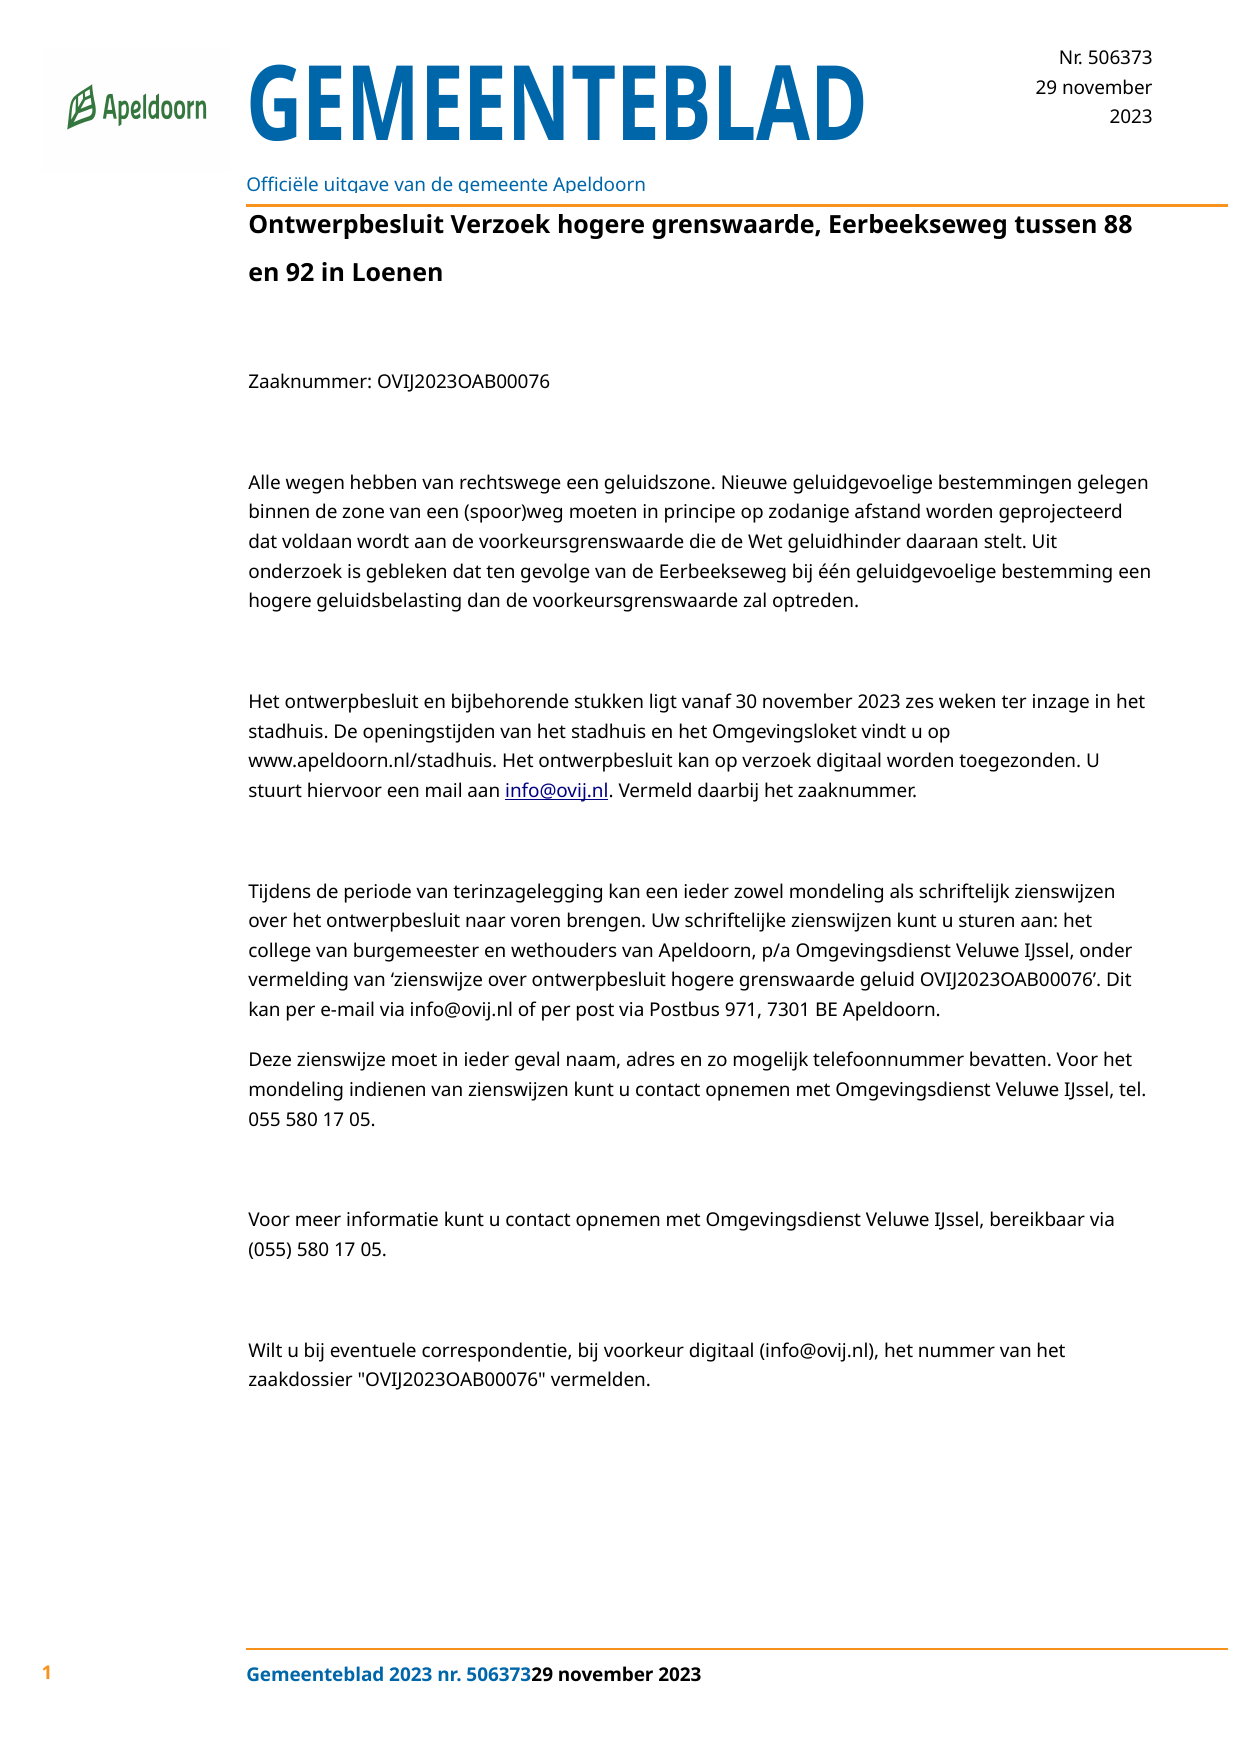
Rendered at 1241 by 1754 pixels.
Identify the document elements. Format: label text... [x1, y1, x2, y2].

text Alle wegen hebben van rechtswege een geluidszone. Nieuwe geluidgevoelige bestemmingen gelegen binnen de zone van een (spoor)weg moeten in principe op zodanige afstand worden geprojecteerd dat voldaan wordt aan de voorkeursgrenswaarde die de Wet geluidhinder daaraan stelt. Uit onderzoek is gebleken dat ten gevolge van de Eerbeekseweg bij één geluidgevoelige bestemming een hogere geluidsbelasting dan de voorkeursgrenswaarde zal optreden. [248, 469, 1152, 613]
text Wilt u bij eventuele correspondentie, bij voorkeur digitaal (info@ovij.nl), het nummer van het zaakdossier "OVIJ2023OAB00076" vermelden. [248, 1337, 1152, 1392]
picture [41, 47, 231, 172]
text Deze zienswijze moet in ieder geval naam, adres en zo mogelijk telefoonnummer bevatten. Voor het mondeling indienen van zienswijzen kunt u contact opnemen met Omgevingsdienst Veluwe IJssel, tel. 055 580 17 05. [248, 1047, 1152, 1132]
text Voor meer informatie kunt u contact opnemen met Omgevingsdienst Veluwe IJssel, bereikbaar via (055) 580 17 05. [248, 1207, 1152, 1262]
text Het ontwerpbesluit en bijbehorende stukken ligt vanaf 30 november 2023 zes weken ter inzage in het stadhuis. De openingstijden van het stadhuis en het Omgevingsloket vindt u op www.apeldoorn.nl/stadhuis. Het ontwerpbesluit kan op verzoek digitaal worden toegezonden. U stuurt hiervoor een mail aan info@ovij.nl. Vermeld daarbij het zaaknummer. [248, 688, 1152, 803]
text Ontwerpbesluit Verzoek hogere grenswaarde, Eerbeekseweg tussen 88 en 92 in Loenen [248, 207, 1152, 288]
text Zaaknummer: OVIJ2023OAB00076 [248, 368, 1152, 394]
text Tijdens de periode van terinzagelegging kan een ieder zowel mondeling als schriftelijk zienswijzen over het ontwerpbesluit naar voren brengen. Uw schriftelijke zienswijzen kunt u sturen aan: het college van burgemeester en wethouders van Apeldoorn, p/a Omgevingsdienst Veluwe IJssel, onder vermelding van ‘zienswijze over ontwerpbesluit hogere grenswaarde geluid OVIJ2023OAB00076’. Dit kan per e-mail via info@ovij.nl of per post via Postbus 971, 7301 BE Apeldoorn. [248, 878, 1152, 1022]
